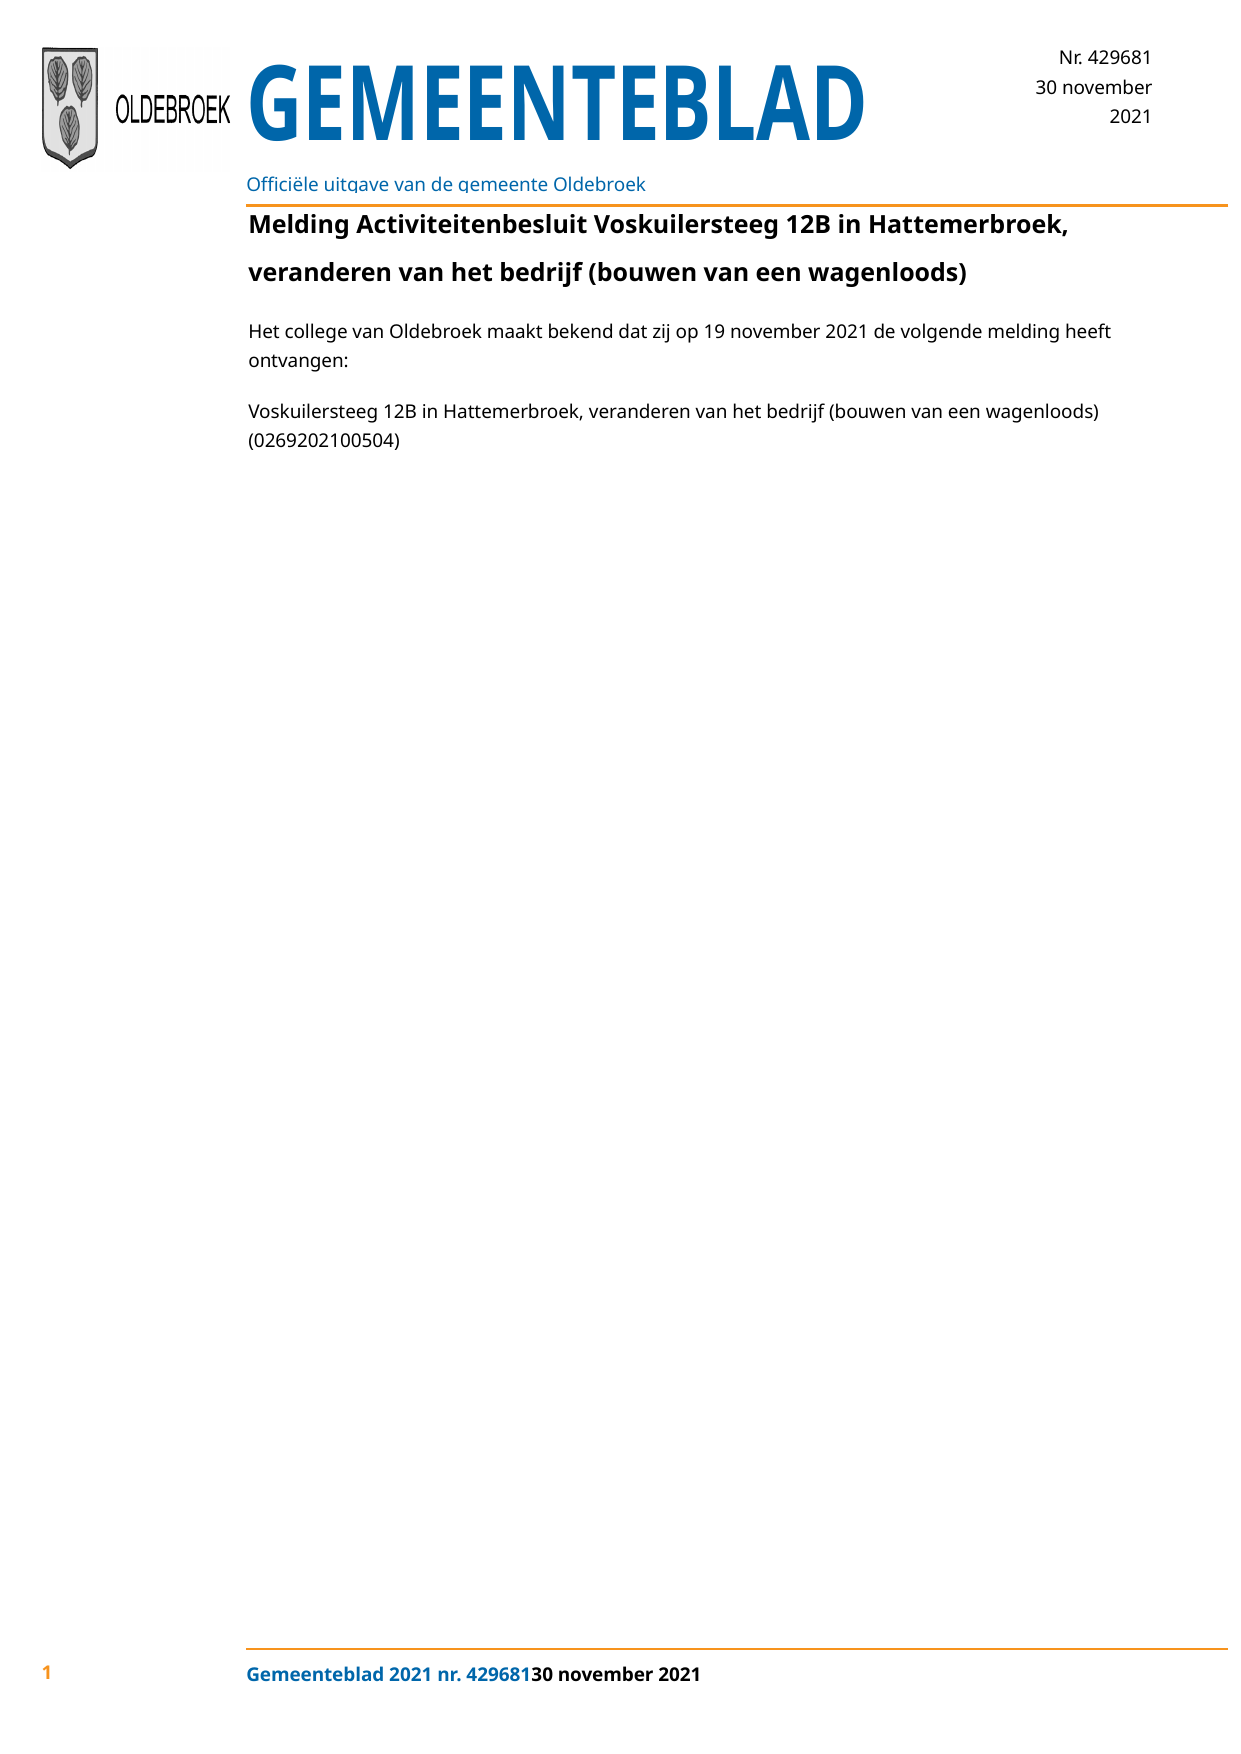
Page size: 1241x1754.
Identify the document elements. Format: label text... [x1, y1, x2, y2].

text Het college van Oldebroek maakt bekend dat zij op 19 november 2021 de volgende melding heeft ontvangen: [248, 318, 1152, 373]
text Voskuilersteeg 12B in Hattemerbroek, veranderen van het bedrijf (bouwen van een wagenloods) (0269202100504) [248, 398, 1152, 453]
text Melding Activiteitenbesluit Voskuilersteeg 12B in Hattemerbroek, veranderen van het bedrijf (bouwen van een wagenloods) [248, 207, 1152, 288]
picture [41, 47, 231, 172]
